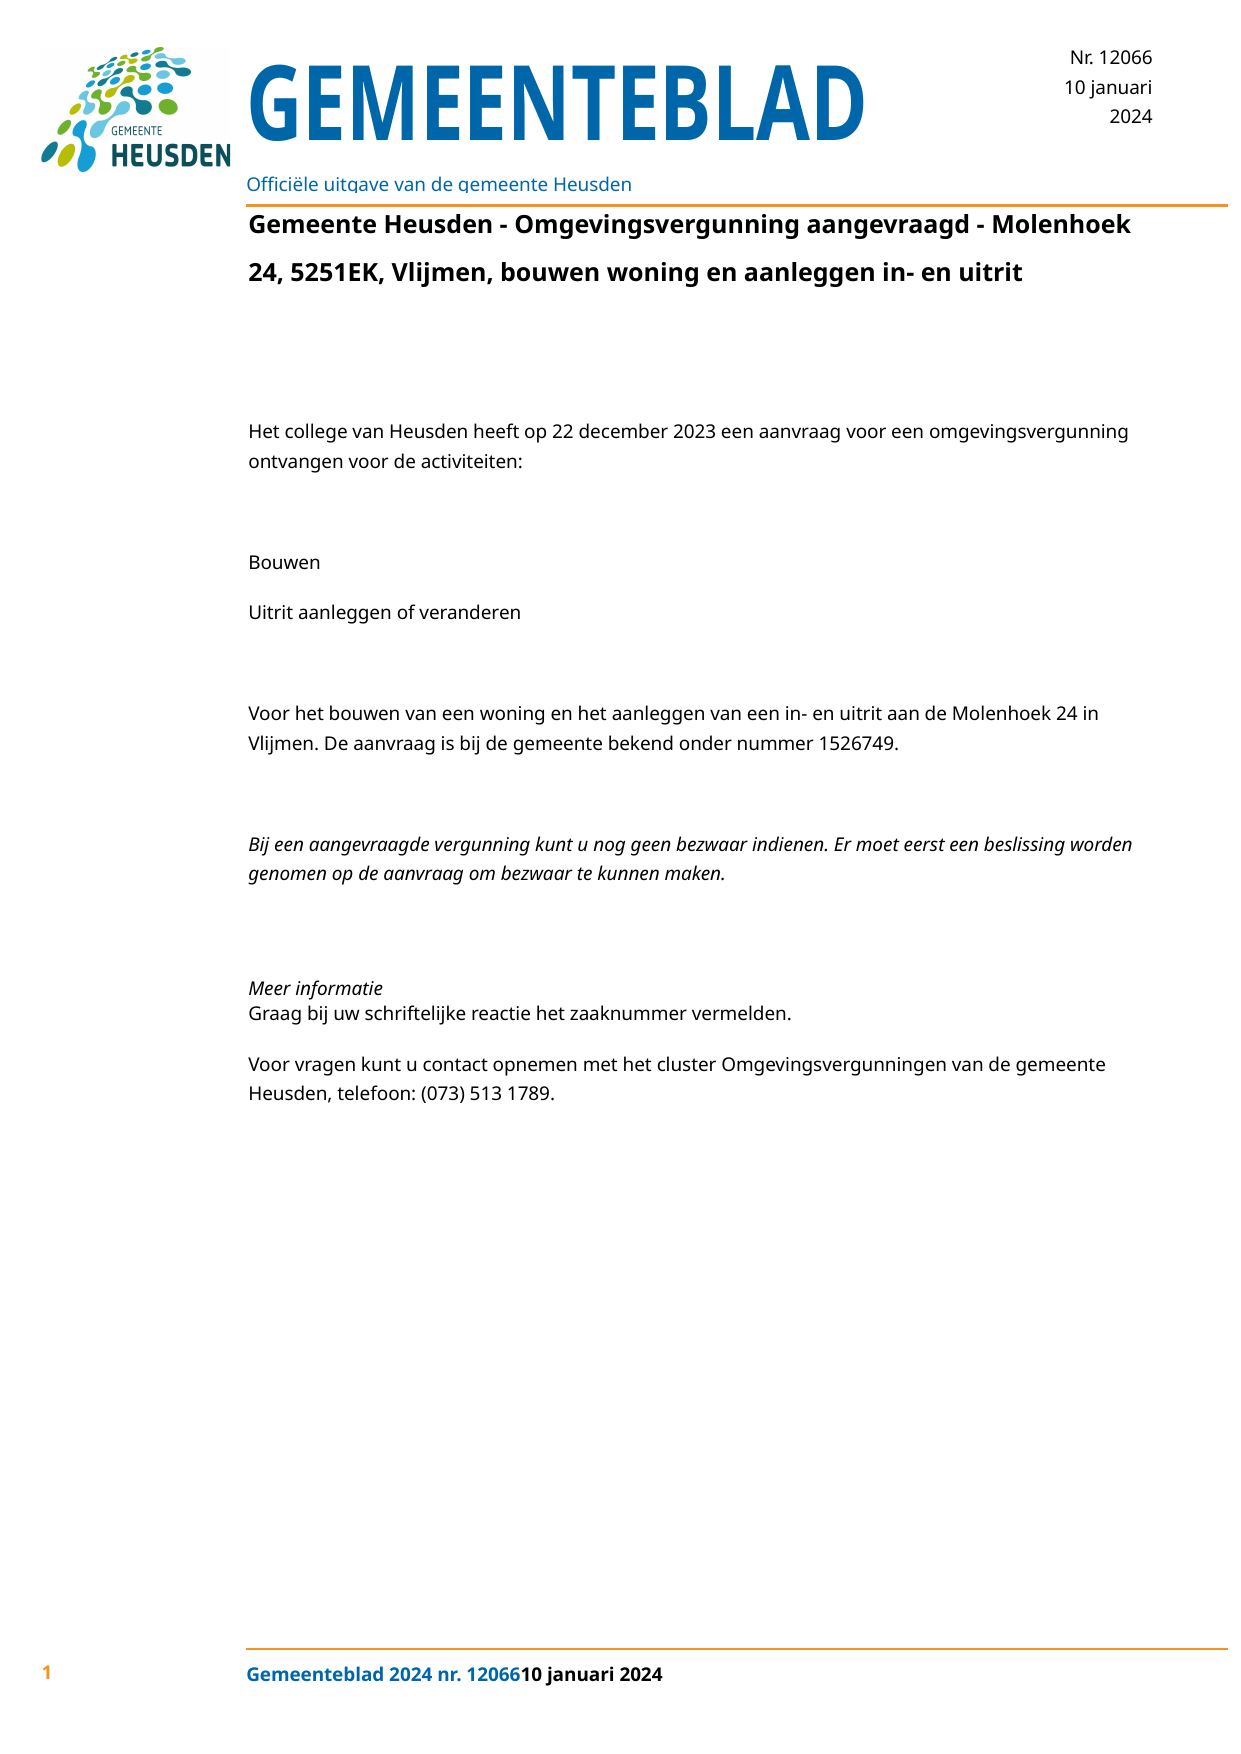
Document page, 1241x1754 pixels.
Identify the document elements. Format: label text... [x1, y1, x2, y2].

text Voor vragen kunt u contact opnemen met het cluster Omgevingsvergunningen van de gemeente Heusden, telefoon: (073) 513 1789. [248, 1051, 1152, 1106]
picture [41, 47, 231, 172]
text Bouwen [248, 549, 1152, 575]
text Voor het bouwen van een woning en het aanleggen van een in- en uitrit aan de Molenhoek 24 in Vlijmen. De aanvraag is bij de gemeente bekend onder nummer 1526749. [248, 700, 1152, 756]
text Het college van Heusden heeft op 22 december 2023 een aanvraag voor een omgevingsvergunning ontvangen voor de activiteiten: [248, 419, 1152, 474]
text Uitrit aanleggen of veranderen [248, 599, 1152, 625]
text Graag bij uw schriftelijke reactie het zaaknummer vermelden. [248, 1001, 1152, 1026]
text Bij een aangevraagde vergunning kunt u nog geen bezwaar indienen. Er moet eerst een beslissing worden genomen op de aanvraag om bezwaar te kunnen maken. [248, 831, 1152, 886]
text Meer informatie [248, 975, 1152, 1001]
text Gemeente Heusden - Omgevingsvergunning aangevraagd - Molenhoek 24, 5251EK, Vlijmen, bouwen woning en aanleggen in- en uitrit [248, 207, 1152, 288]
